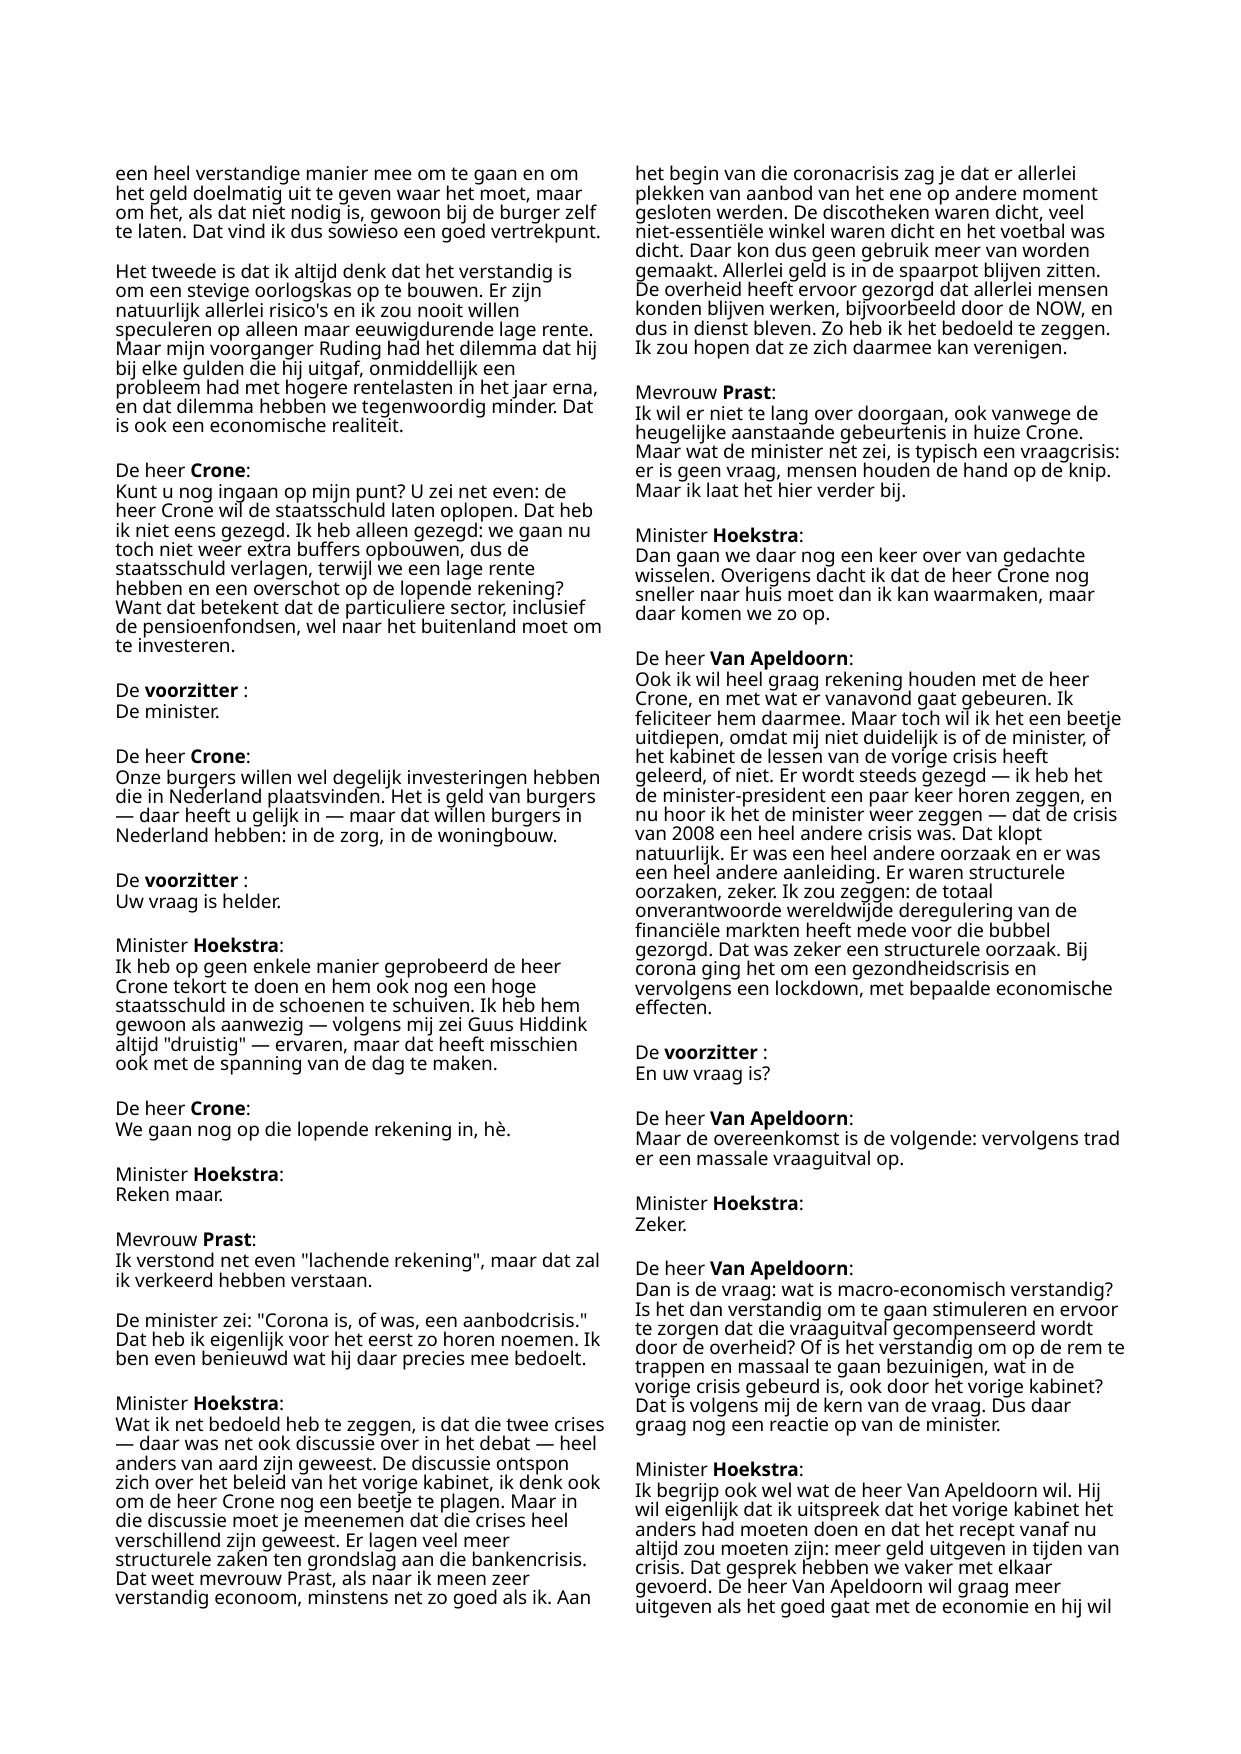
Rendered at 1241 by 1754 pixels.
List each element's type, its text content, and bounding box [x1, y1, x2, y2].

text De heer Van Apeldoorn: [635, 1105, 1125, 1130]
text De heer Van Apeldoorn: [635, 645, 1125, 671]
text Kunt u nog ingaan op mijn punt? U zei net even: de heer Crone wil de staatsschuld laten oplopen. Dat heb ik niet eens gezegd. Ik heb alleen gezegd: we gaan nu toch niet weer extra buffers opbouwen, dus de staatsschuld verlagen, terwijl we een lage rente hebben en een overschot op de lopende rekening? Want dat betekent dat de particuliere sector, inclusief de pensioenfondsen, wel naar het buitenland moet om te investeren. [115, 483, 605, 657]
text Mevrouw Prast: [635, 379, 1125, 404]
text Minister Hoekstra: [115, 1390, 605, 1416]
text Ik heb op geen enkele manier geprobeerd de heer Crone tekort te doen en hem ook nog een hoge staatsschuld in de schoenen te schuiven. Ik heb hem gewoon als aanwezig — volgens mij zei Guus Hiddink altijd "druistig" — ervaren, maar dat heeft misschien ook met de spanning van de dag te maken. [115, 958, 605, 1074]
text Ook ik wil heel graag rekening houden met de heer Crone, en met wat er vanavond gaat gebeuren. Ik feliciteer hem daarmee. Maar toch wil ik het een beetje uitdiepen, omdat mij niet duidelijk is of de minister, of het kabinet de lessen van de vorige crisis heeft geleerd, of niet. Er wordt steeds gezegd — ik heb het de minister-president een paar keer horen zeggen, en nu hoor ik het de minister weer zeggen — dat de crisis van 2008 een heel andere crisis was. Dat klopt natuurlijk. Er was een heel andere oorzaak en er was een heel andere aanleiding. Er waren structurele oorzaken, zeker. Ik zou zeggen: de totaal onverantwoorde wereldwijde deregulering van de financiële markten heeft mede voor die bubbel gezorgd. Dat was zeker een structurele oorzaak. Bij corona ging het om een gezondheidscrisis en vervolgens een lockdown, met bepaalde economische effecten. [635, 671, 1125, 1018]
text Reken maar. [115, 1186, 605, 1206]
text Ik verstond net even "lachende rekening", maar dat zal ik verkeerd hebben verstaan. [115, 1252, 605, 1291]
text De heer Crone: [115, 743, 605, 769]
text Minister Hoekstra: [115, 933, 605, 958]
text De voorzitter : [115, 677, 605, 703]
text Maar de overeenkomst is de volgende: vervolgens trad er een massale vraaguitval op. [635, 1130, 1125, 1169]
text De voorzitter : [115, 867, 605, 893]
text Uw vraag is helder. [115, 893, 605, 912]
text Mevrouw Prast: [115, 1227, 605, 1252]
text Minister Hoekstra: [635, 1190, 1125, 1216]
text En uw vraag is? [635, 1064, 1125, 1084]
text Ik begrijp ook wel wat de heer Van Apeldoorn wil. Hij wil eigenlijk dat ik uitspreek dat het vorige kabinet het anders had moeten doen en dat het recept vanaf nu altijd zou moeten zijn: meer geld uitgeven in tijden van crisis. Dat gesprek hebben we vaker met elkaar gevoerd. De heer Van Apeldoorn wil graag meer uitgeven als het goed gaat met de economie en hij wil [635, 1482, 1125, 1617]
text Dan gaan we daar nog een keer over van gedachte wisselen. Overigens dacht ik dat de heer Crone nog sneller naar huis moet dan ik kan waarmaken, maar daar komen we zo op. [635, 547, 1125, 624]
text Zeker. [635, 1216, 1125, 1235]
text De heer Crone: [115, 1095, 605, 1121]
text De minister. [115, 703, 605, 722]
text De minister zei: "Corona is, of was, een aanbodcrisis." Dat heb ik eigenlijk voor het eerst zo horen noemen. Ik ben even benieuwd wat hij daar precies mee bedoelt. [115, 1312, 605, 1369]
text Ik wil er niet te lang over doorgaan, ook vanwege de heugelijke aanstaande gebeurtenis in huize Crone. Maar wat de minister net zei, is typisch een vraagcrisis: er is geen vraag, mensen houden de hand op de knip. Maar ik laat het hier verder bij. [635, 404, 1125, 501]
text Minister Hoekstra: [635, 1456, 1125, 1482]
text een heel verstandige manier mee om te gaan en om het geld doelmatig uit te geven waar het moet, maar om het, als dat niet nodig is, gewoon bij de burger zelf te laten. Dat vind ik dus sowieso een goed vertrekpunt. [115, 165, 605, 242]
text het begin van die coronacrisis zag je dat er allerlei plekken van aanbod van het ene op andere moment gesloten werden. De discotheken waren dicht, veel niet-essentiële winkel waren dicht en het voetbal was dicht. Daar kon dus geen gebruik meer van worden gemaakt. Allerlei geld is in de spaarpot blijven zitten. De overheid heeft ervoor gezorgd dat allerlei mensen konden blijven werken, bijvoorbeeld door de NOW, en dus in dienst bleven. Zo heb ik het bedoeld te zeggen. Ik zou hopen dat ze zich daarmee kan verenigen. [635, 165, 1125, 358]
text Minister Hoekstra: [635, 522, 1125, 547]
text De heer Crone: [115, 457, 605, 483]
text De voorzitter : [635, 1039, 1125, 1064]
text Minister Hoekstra: [115, 1161, 605, 1186]
text We gaan nog op die lopende rekening in, hè. [115, 1121, 605, 1140]
text Wat ik net bedoeld heb te zeggen, is dat die twee crises — daar was net ook discussie over in het debat — heel anders van aard zijn geweest. De discussie ontspon zich over het beleid van het vorige kabinet, ik denk ook om de heer Crone nog een beetje te plagen. Maar in die discussie moet je meenemen dat die crises heel verschillend zijn geweest. Er lagen veel meer structurele zaken ten grondslag aan die bankencrisis. Dat weet mevrouw Prast, als naar ik meen zeer verstandig econoom, minstens net zo goed als ik. Aan [115, 1416, 605, 1609]
text Onze burgers willen wel degelijk investeringen hebben die in Nederland plaatsvinden. Het is geld van burgers — daar heeft u gelijk in — maar dat willen burgers in Nederland hebben: in de zorg, in de woningbouw. [115, 769, 605, 846]
text De heer Van Apeldoorn: [635, 1256, 1125, 1281]
text Dan is de vraag: wat is macro-economisch verstandig? Is het dan verstandig om te gaan stimuleren en ervoor te zorgen dat die vraaguitval gecompenseerd wordt door de overheid? Of is het verstandig om op de rem te trappen en massaal te gaan bezuinigen, wat in de vorige crisis gebeurd is, ook door het vorige kabinet? Dat is volgens mij de kern van de vraag. Dus daar graag nog een reactie op van de minister. [635, 1281, 1125, 1436]
text Het tweede is dat ik altijd denk dat het verstandig is om een stevige oorlogskas op te bouwen. Er zijn natuurlijk allerlei risico's en ik zou nooit willen speculeren op alleen maar eeuwigdurende lage rente. Maar mijn voorganger Ruding had het dilemma dat hij bij elke gulden die hij uitgaf, onmiddellijk een probleem had met hogere rentelasten in het jaar erna, en dat dilemma hebben we tegenwoordig minder. Dat is ook een economische realiteit. [115, 263, 605, 437]
